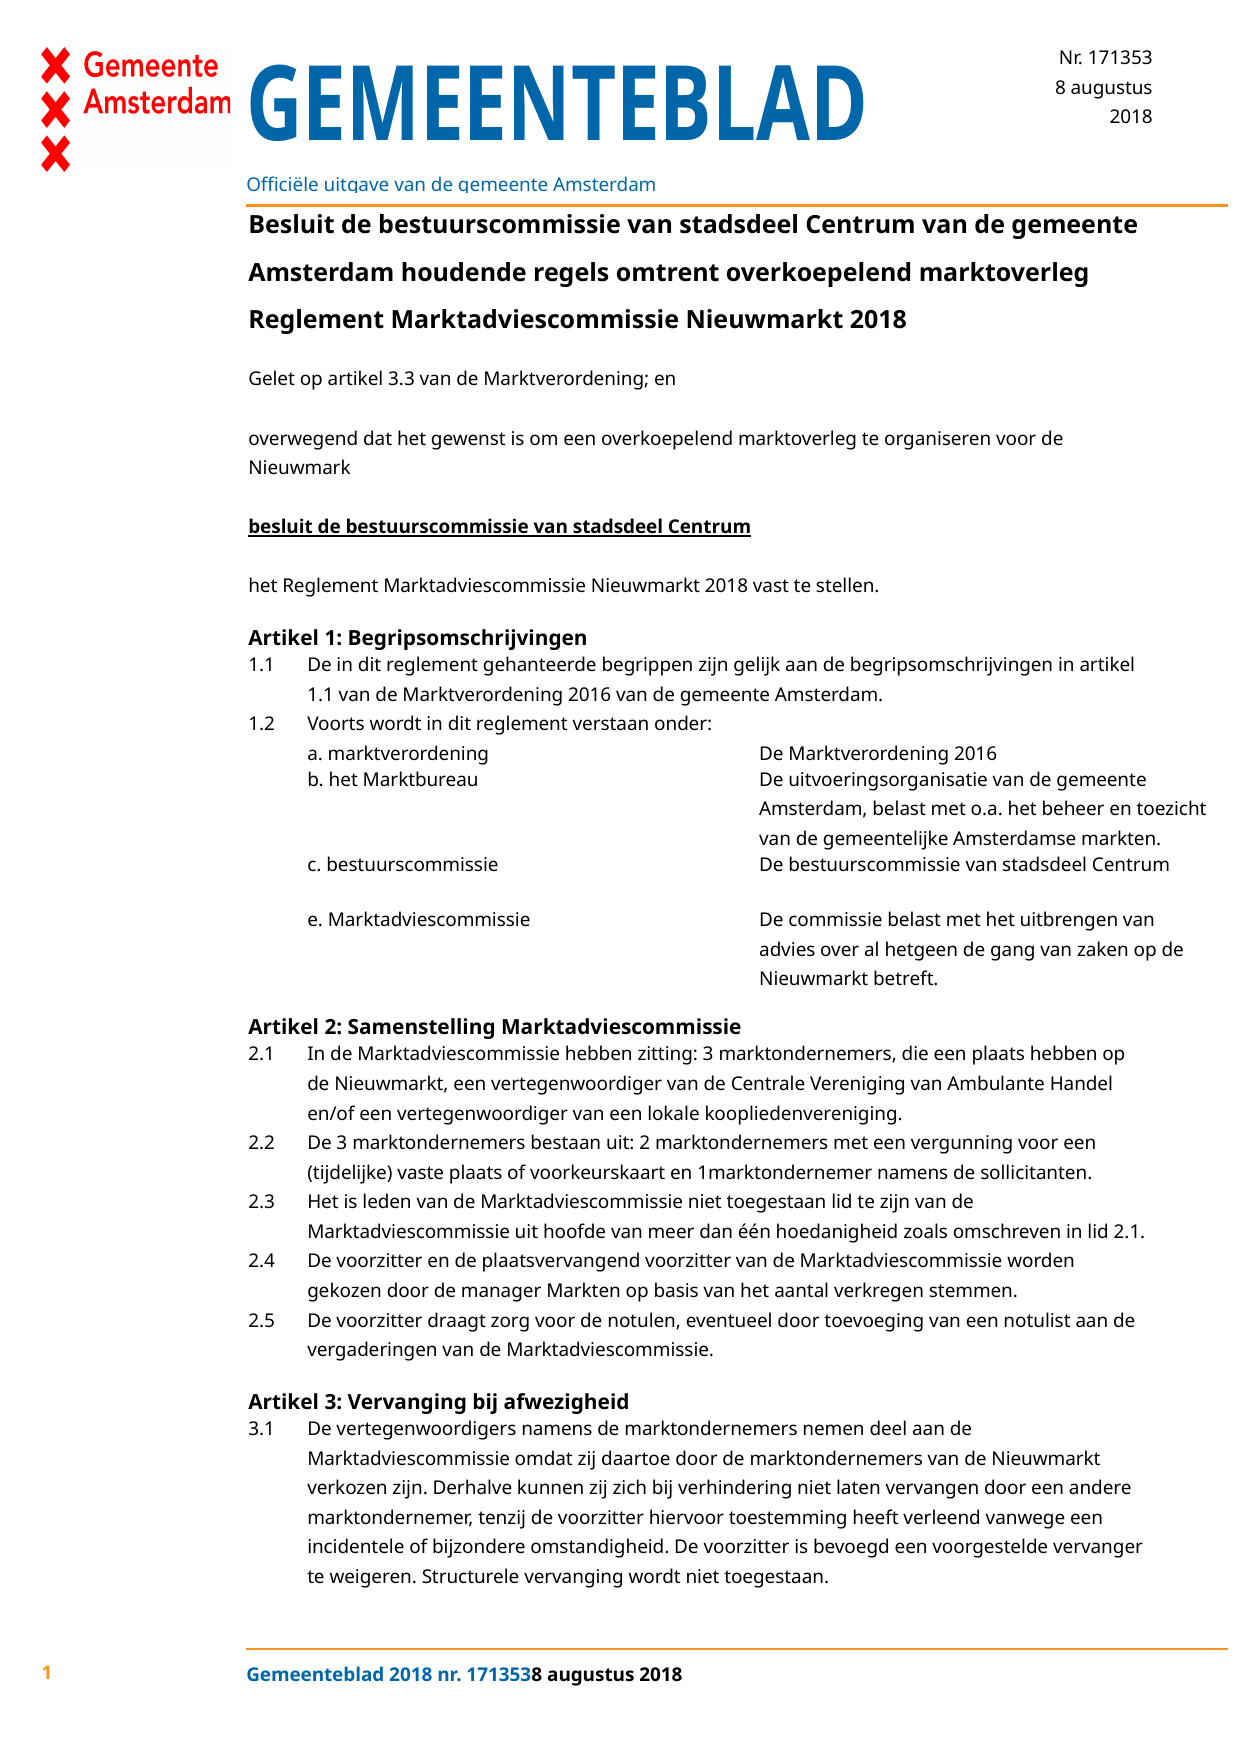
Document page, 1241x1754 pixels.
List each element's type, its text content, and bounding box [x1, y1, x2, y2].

text Gelet op artikel 3.3 van de Marktverordening; en [248, 366, 1152, 391]
list De in dit reglement gehanteerde begrippen zijn gelijk aan de begripsomschrijvingen in artikel 1.1 van de Marktverordening 2016 van de gemeente Amsterdam. [248, 651, 1152, 707]
list Het is leden van de Marktadviescommissie niet toegestaan lid te zijn van de Marktadviescommissie uit hoofde van meer dan één hoedanigheid zoals omschreven in lid 2.1. [248, 1188, 1152, 1244]
text Artikel 3: Vervanging bij afwezigheid [248, 1387, 1152, 1415]
table_cell De commissie belast met het uitbrengen van advies over al hetgeen de gang van zaken op de Nieuwmarkt betreft. [759, 906, 1211, 991]
text het Reglement Marktadviescommissie Nieuwmarkt 2018 vast te stellen. [248, 573, 1152, 598]
table_cell c. bestuurscommissie [307, 851, 759, 906]
table_cell e. Marktadviescommissie [307, 906, 759, 991]
picture [41, 47, 231, 172]
list In de Marktadviescommissie hebben zitting: 3 marktondernemers, die een plaats hebben op de Nieuwmarkt, een vertegenwoordiger van de Centrale Vereniging van Ambulante Handel en/of een vertegenwoordiger van een lokale koopliedenvereniging. [248, 1041, 1152, 1125]
table_cell De uitvoeringsorganisatie van de gemeente Amsterdam, belast met o.a. het beheer en toezicht van de gemeentelijke Amsterdamse markten. [759, 766, 1211, 851]
list De voorzitter draagt zorg voor de notulen, eventueel door toevoeging van een notulist aan de vergaderingen van de Marktadviescommissie. [248, 1307, 1152, 1362]
text besluit de bestuurscommissie van stadsdeel Centrum [248, 513, 1152, 539]
table_cell De bestuurscommissie van stadsdeel Centrum [759, 851, 1211, 906]
table_header a. marktverordening [307, 740, 759, 766]
table_cell b. het Marktbureau [307, 766, 759, 851]
list De voorzitter en de plaatsvervangend voorzitter van de Marktadviescommissie worden gekozen door de manager Markten op basis van het aantal verkregen stemmen. [248, 1248, 1152, 1303]
table_header De Marktverordening 2016 [759, 740, 1211, 766]
text Besluit de bestuurscommissie van stadsdeel Centrum van de gemeente Amsterdam houdende regels omtrent overkoepelend marktoverleg Reglement Marktadviescommissie Nieuwmarkt 2018 [248, 207, 1152, 336]
text overwegend dat het gewenst is om een overkoepelend marktoverleg te organiseren voor de Nieuwmark [248, 425, 1152, 480]
text Artikel 1: Begripsomschrijvingen [248, 623, 1152, 651]
list De vertegenwoordigers namens de marktondernemers nemen deel aan de Marktadviescommissie omdat zij daartoe door de marktondernemers van de Nieuwmarkt verkozen zijn. Derhalve kunnen zij zich bij verhindering niet laten vervangen door een andere marktondernemer, tenzij de voorzitter hiervoor toestemming heeft verleend vanwege een incidentele of bijzondere omstandigheid. De voorzitter is bevoegd een voorgestelde vervanger te weigeren. Structurele vervanging wordt niet toegestaan. [248, 1415, 1152, 1589]
list Voorts wordt in dit reglement verstaan onder: [248, 711, 1152, 736]
list De 3 marktondernemers bestaan uit: 2 marktondernemers met een vergunning voor een (tijdelijke) vaste plaats of voorkeurskaart en 1marktondernemer namens de sollicitanten. [248, 1129, 1152, 1184]
text Artikel 2: Samenstelling Marktadviescommissie [248, 1012, 1152, 1041]
